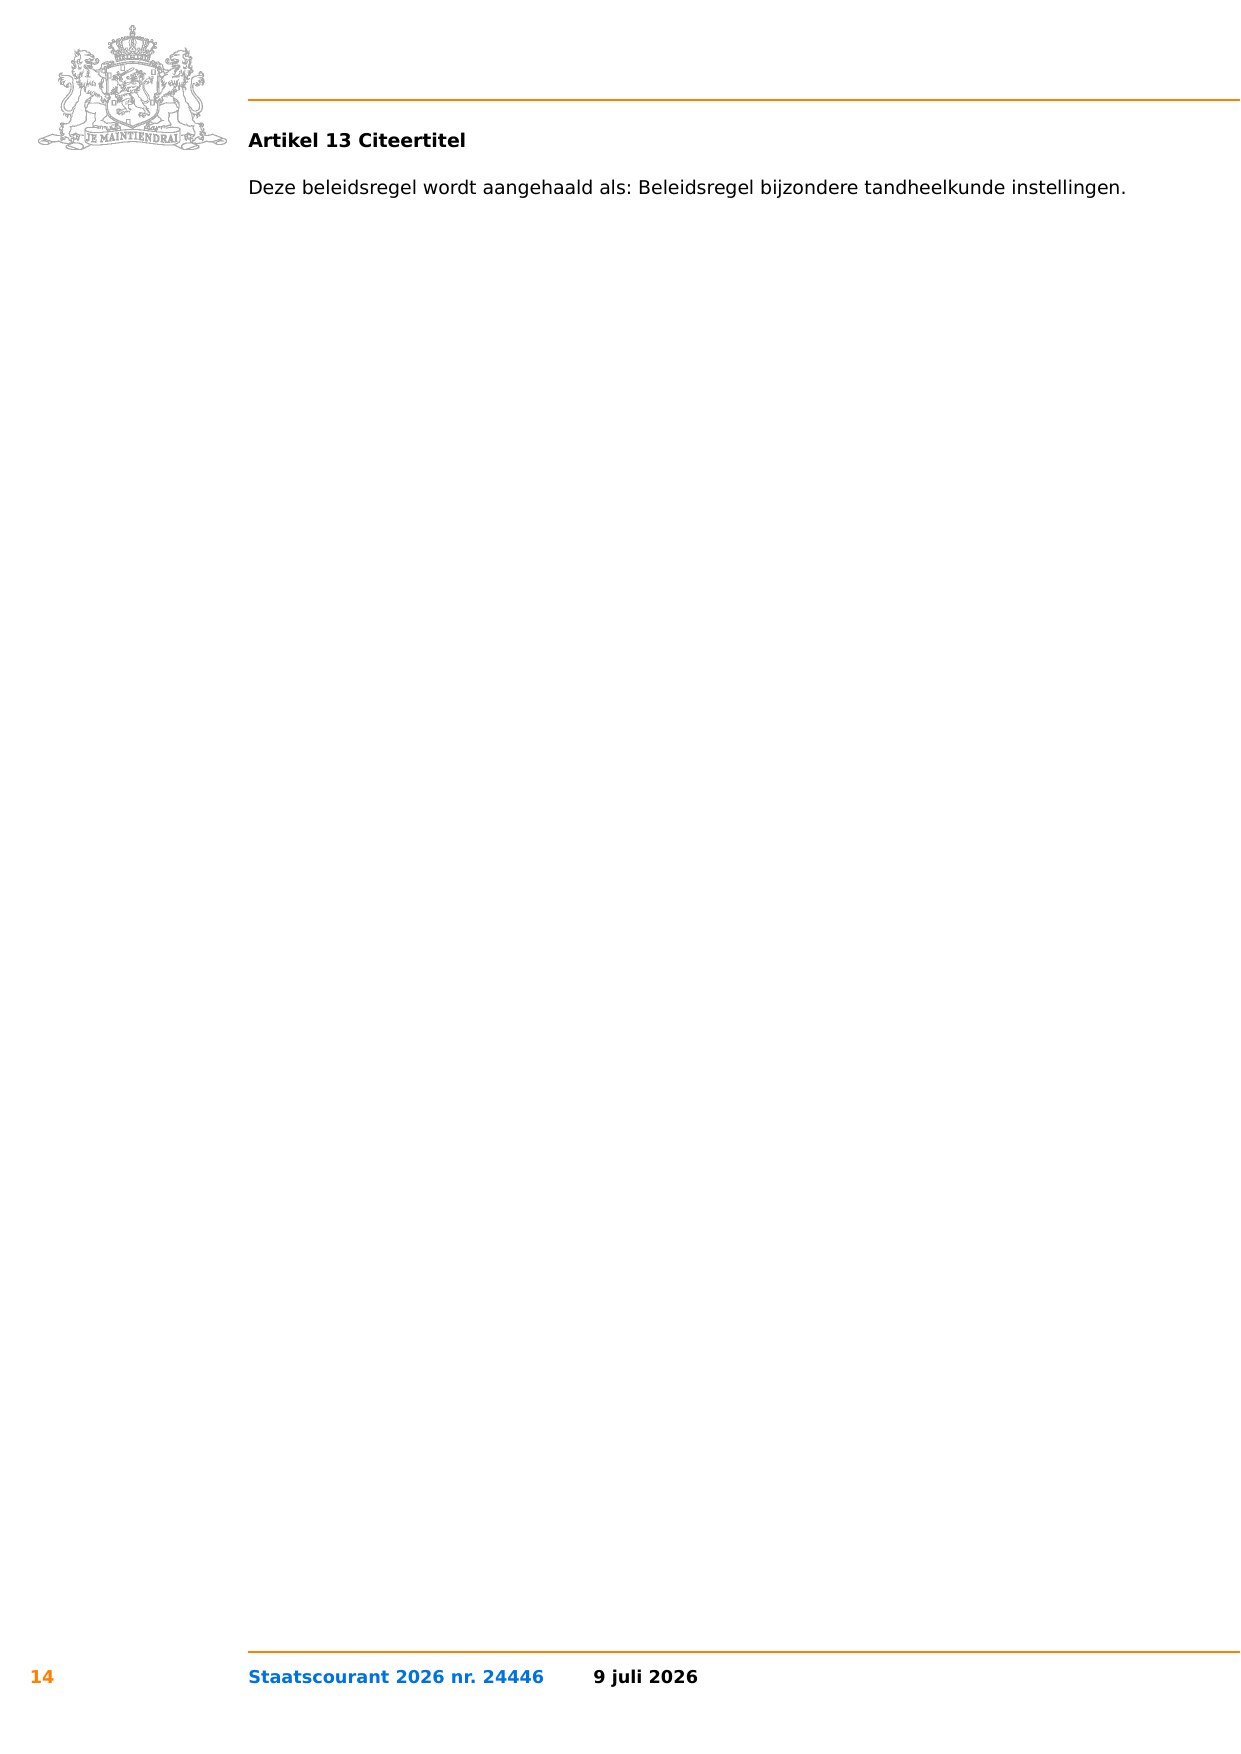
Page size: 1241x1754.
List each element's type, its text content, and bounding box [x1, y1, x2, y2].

text Deze beleidsregel wordt aangehaald als: Beleidsregel bijzondere tandheelkunde instellingen. [248, 177, 1163, 199]
picture [38, 25, 227, 150]
subtitle Artikel 13 Citeertitel [248, 130, 1163, 152]
